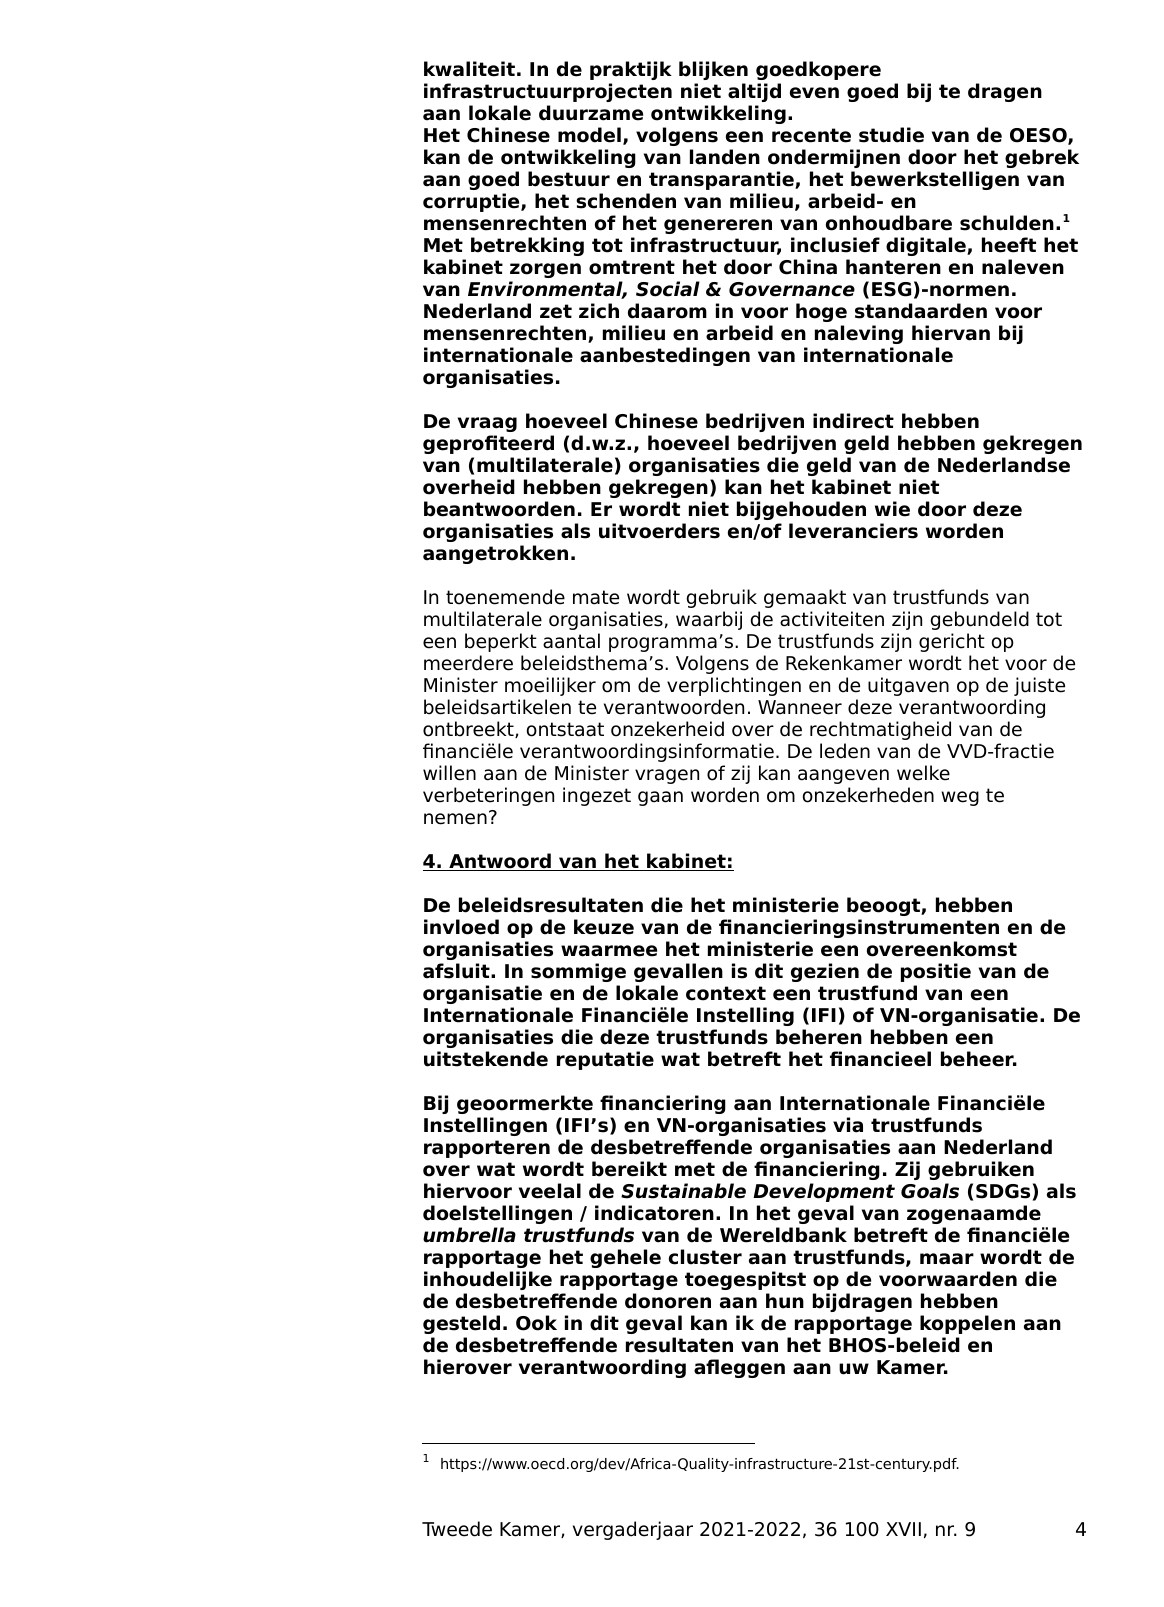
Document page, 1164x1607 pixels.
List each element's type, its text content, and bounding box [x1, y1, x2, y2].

text In toenemende mate wordt gebruik gemaakt van trustfunds van multilaterale organisaties, waarbij de activiteiten zijn gebundeld tot een beperkt aantal programma’s. De trustfunds zijn gericht op meerdere beleidsthema’s. Volgens de Rekenkamer wordt het voor de Minister moeilijker om de verplichtingen en de uitgaven op de juiste beleidsartikelen te verantwoorden. Wanneer deze verantwoording ontbreekt, ontstaat onzekerheid over de rechtmatigheid van de financiële verantwoordingsinformatie. De leden van de VVD-fractie willen aan de Minister vragen of zij kan aangeven welke verbeteringen ingezet gaan worden om onzekerheden weg te nemen? [422, 587, 1087, 829]
text https://www.oecd.org/dev/Africa-Quality-infrastructure-21st-century.pdf. [422, 1452, 1087, 1474]
subtitle 4. Antwoord van het kabinet: [422, 851, 1087, 873]
text De vraag hoeveel Chinese bedrijven indirect hebben geprofiteerd (d.w.z., hoeveel bedrijven geld hebben gekregen van (multilaterale) organisaties die geld van de Nederlandse overheid hebben gekregen) kan het kabinet niet beantwoorden. Er wordt niet bijgehouden wie door deze organisaties als uitvoerders en/of leveranciers worden aangetrokken. [422, 411, 1087, 565]
text kwaliteit. In de praktijk blijken goedkopere infrastructuurprojecten niet altijd even goed bij te dragen aan lokale duurzame ontwikkeling. [422, 59, 1087, 125]
text Het Chinese model, volgens een recente studie van de OESO, kan de ontwikkeling van landen ondermijnen door het gebrek aan goed bestuur en transparantie, het bewerkstelligen van corruptie, het schenden van milieu, arbeid- en mensenrechten of het genereren van onhoudbare schulden. Met betrekking tot infrastructuur, inclusief digitale, heeft het kabinet zorgen omtrent het door China hanteren en naleven van Environmental, Social & Governance (ESG)-normen. Nederland zet zich daarom in voor hoge standaarden voor mensenrechten, milieu en arbeid en naleving hiervan bij internationale aanbestedingen van internationale organisaties. [422, 125, 1087, 389]
text De beleidsresultaten die het ministerie beoogt, hebben invloed op de keuze van de financieringsinstrumenten en de organisaties waarmee het ministerie een overeenkomst afsluit. In sommige gevallen is dit gezien de positie van de organisatie en de lokale context een trustfund van een Internationale Financiële Instelling (IFI) of VN-organisatie. De organisaties die deze trustfunds beheren hebben een uitstekende reputatie wat betreft het financieel beheer. [422, 895, 1087, 1071]
text Bij geoormerkte financiering aan Internationale Financiële Instellingen (IFI’s) en VN-organisaties via trustfunds rapporteren de desbetreffende organisaties aan Nederland over wat wordt bereikt met de financiering. Zij gebruiken hiervoor veelal de Sustainable Development Goals (SDGs) als doelstellingen / indicatoren. In het geval van zogenaamde umbrella trustfunds van de Wereldbank betreft de financiële rapportage het gehele cluster aan trustfunds, maar wordt de inhoudelijke rapportage toegespitst op de voorwaarden die de desbetreffende donoren aan hun bijdragen hebben gesteld. Ook in dit geval kan ik de rapportage koppelen aan de desbetreffende resultaten van het BHOS-beleid en hierover verantwoording afleggen aan uw Kamer. [422, 1093, 1087, 1379]
